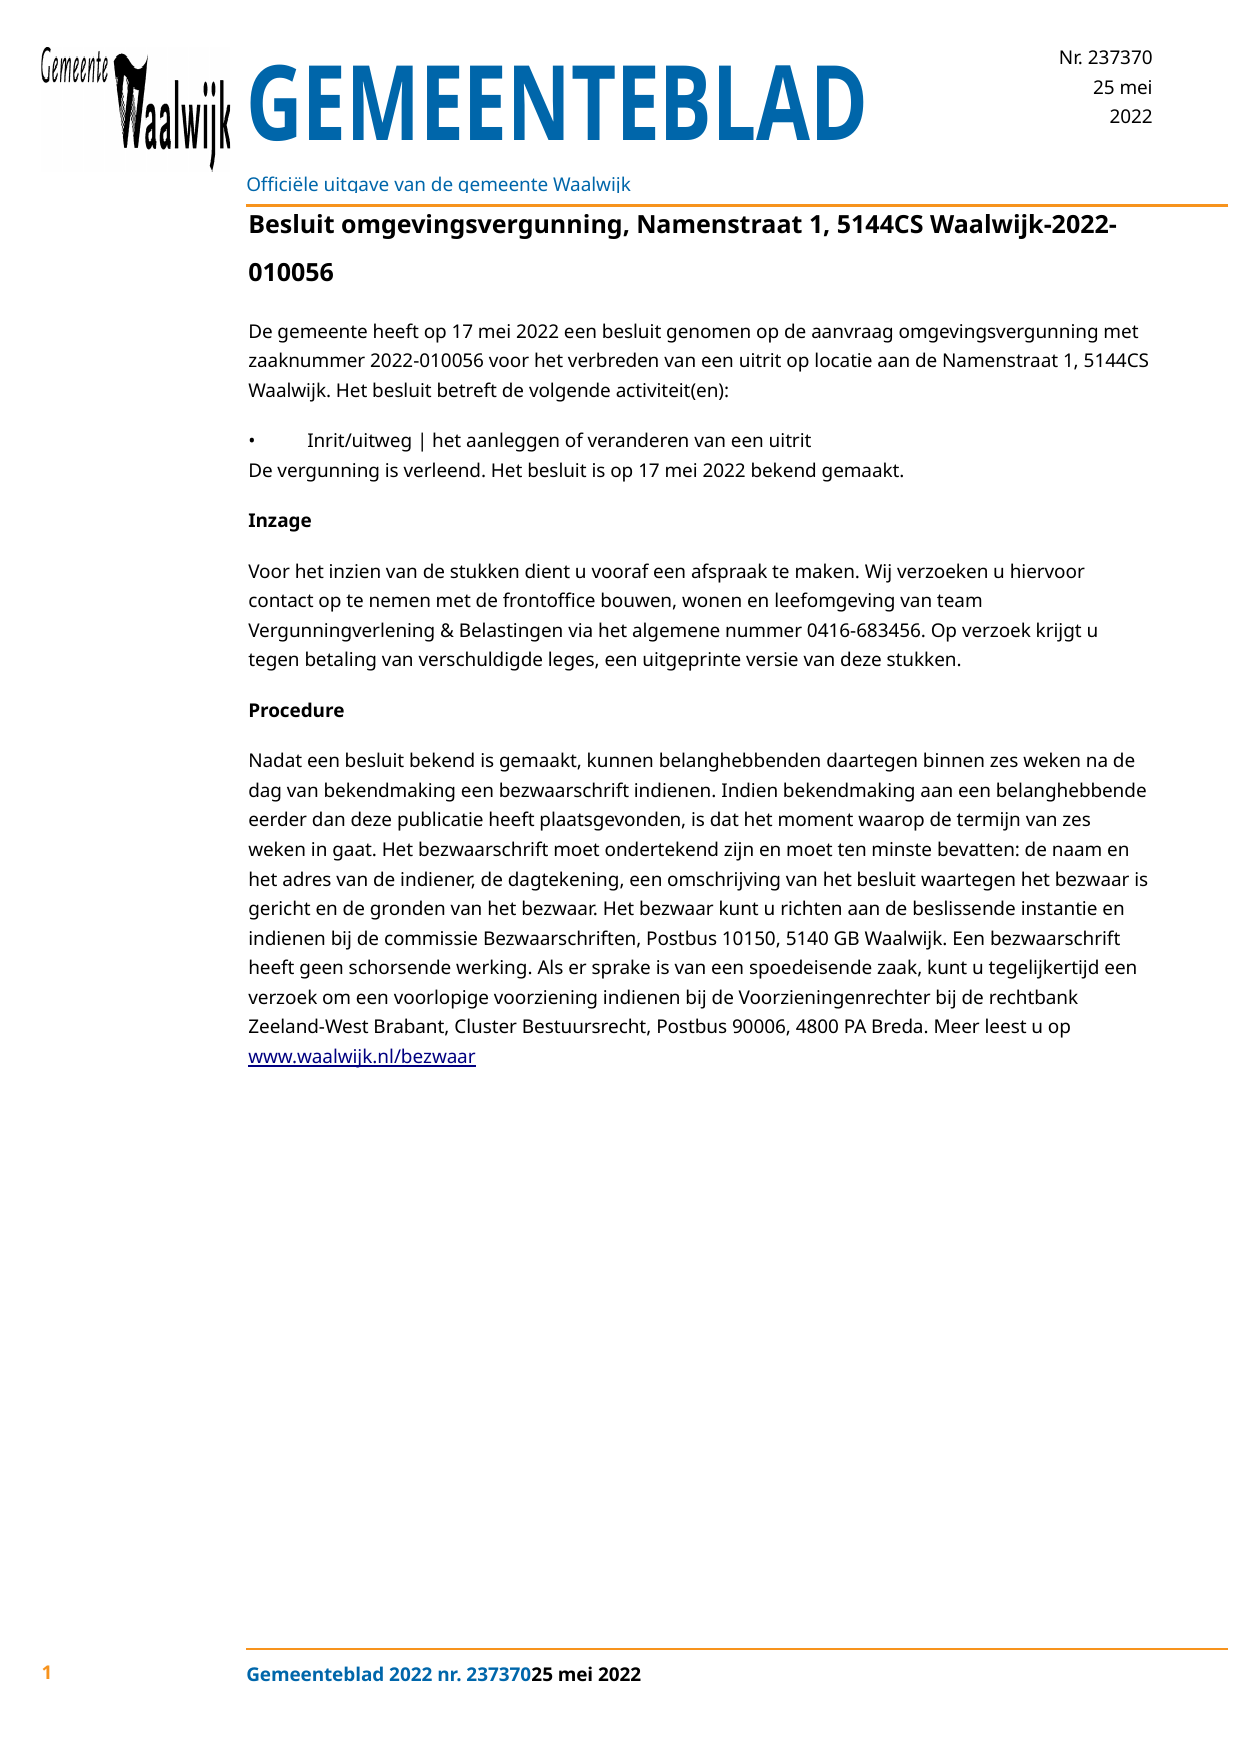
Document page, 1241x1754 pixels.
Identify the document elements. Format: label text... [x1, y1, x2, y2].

list Inrit/uitweg | het aanleggen of veranderen van een uitrit [248, 427, 1152, 453]
text Besluit omgevingsvergunning, Namenstraat 1, 5144CS Waalwijk-2022-010056 [248, 207, 1152, 288]
text Procedure [248, 697, 1152, 723]
text De vergunning is verleend. Het besluit is op 17 mei 2022 bekend gemaakt. [248, 457, 1152, 483]
text De gemeente heeft op 17 mei 2022 een besluit genomen op de aanvraag omgevingsvergunning met zaaknummer 2022-010056 voor het verbreden van een uitrit op locatie aan de Namenstraat 1, 5144CS Waalwijk. Het besluit betreft de volgende activiteit(en): [248, 318, 1152, 403]
picture [41, 47, 231, 172]
text Nadat een besluit bekend is gemaakt, kunnen belanghebbenden daartegen binnen zes weken na de dag van bekendmaking een bezwaarschrift indienen. Indien bekendmaking aan een belanghebbende eerder dan deze publicatie heeft plaatsgevonden, is dat het moment waarop de termijn van zes weken in gaat. Het bezwaarschrift moet ondertekend zijn en moet ten minste bevatten: de naam en het adres van de indiener, de dagtekening, een omschrijving van het besluit waartegen het bezwaar is gericht en de gronden van het bezwaar. Het bezwaar kunt u richten aan de beslissende instantie en indienen bij de commissie Bezwaarschriften, Postbus 10150, 5140 GB Waalwijk. Een bezwaarschrift heeft geen schorsende werking. Als er sprake is van een spoedeisende zaak, kunt u tegelijkertijd een verzoek om een voorlopige voorziening indienen bij de Voorzieningenrechter bij de rechtbank Zeeland-West Brabant, Cluster Bestuursrecht, Postbus 90006, 4800 PA Breda. Meer leest u op www.waalwijk.nl/bezwaar [248, 747, 1152, 1069]
text Inzage [248, 507, 1152, 533]
text Voor het inzien van de stukken dient u vooraf een afspraak te maken. Wij verzoeken u hiervoor contact op te nemen met de frontoffice bouwen, wonen en leefomgeving van team Vergunningverlening & Belastingen via het algemene nummer 0416-683456. Op verzoek krijgt u tegen betaling van verschuldigde leges, een uitgeprinte versie van deze stukken. [248, 558, 1152, 672]
